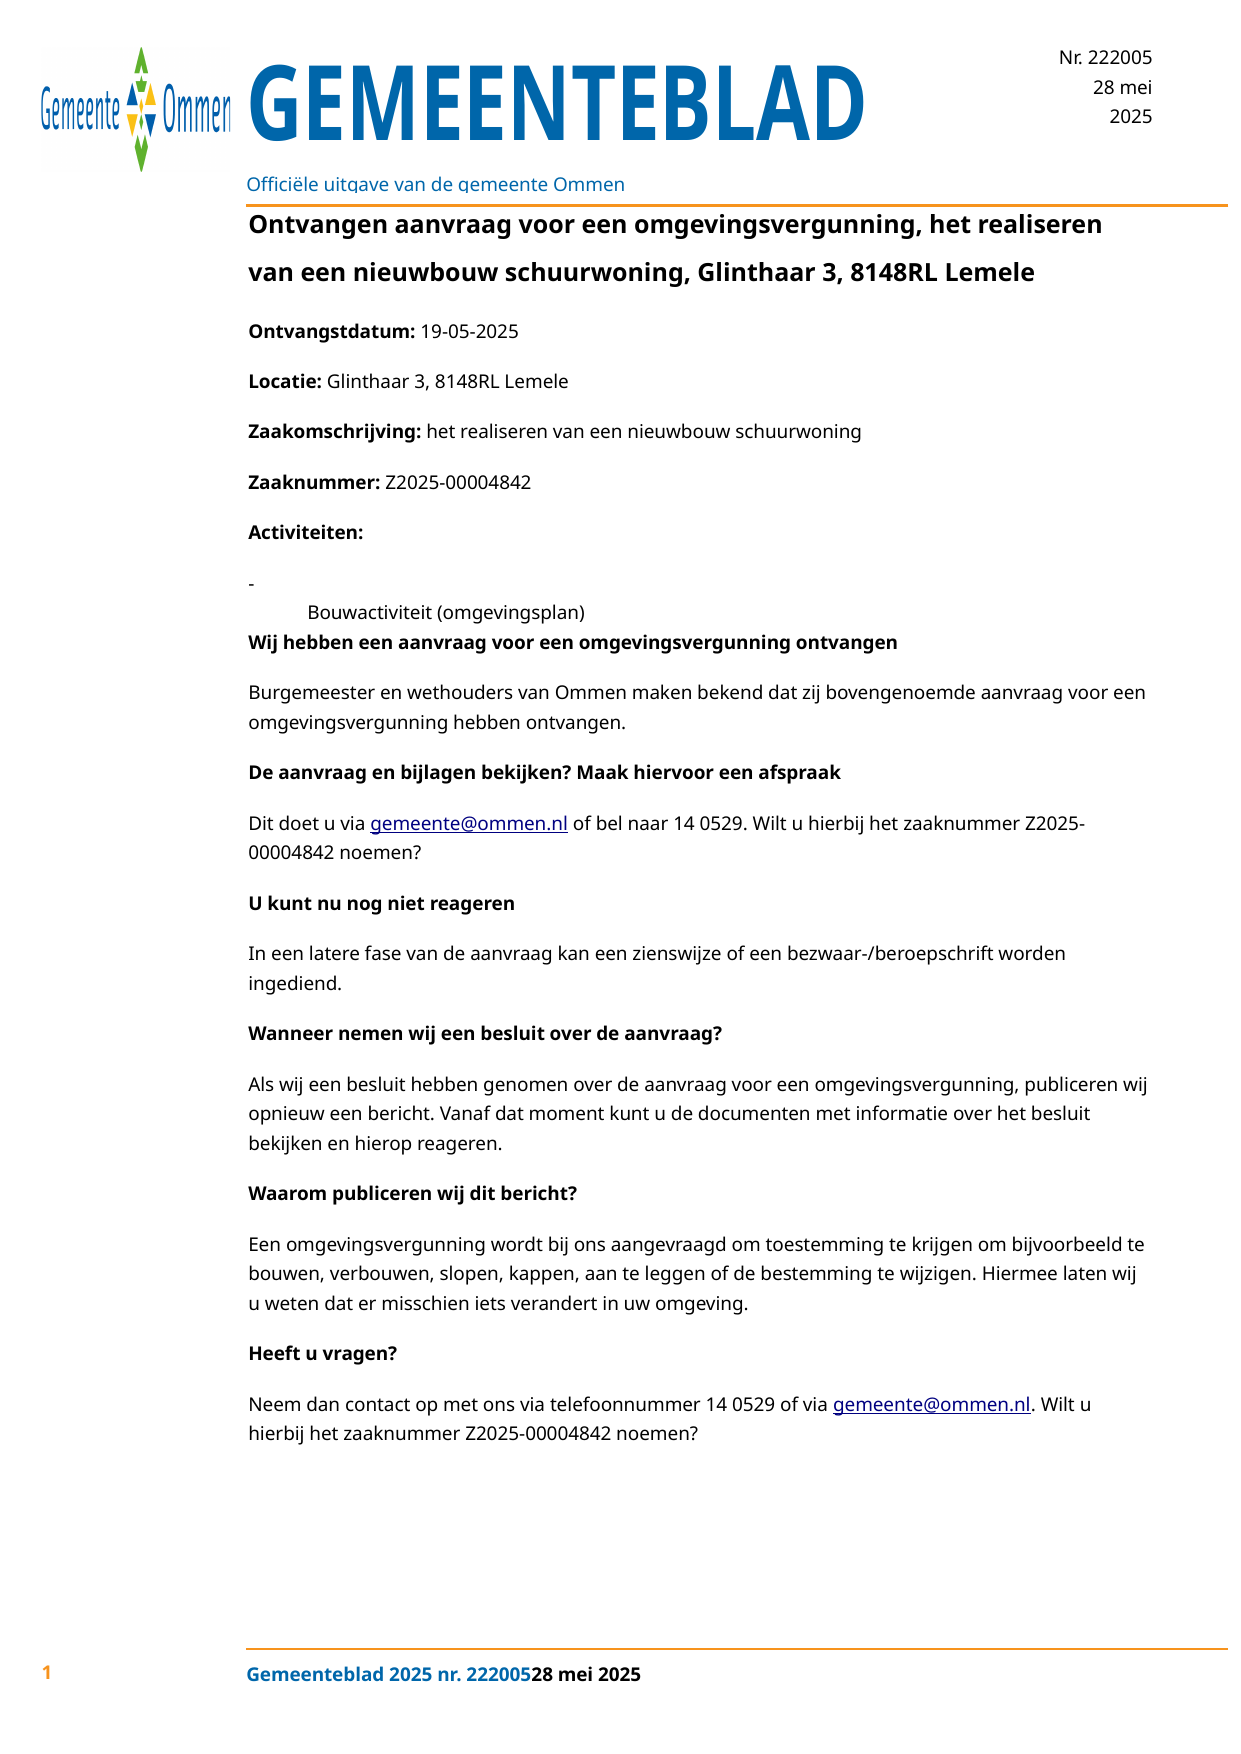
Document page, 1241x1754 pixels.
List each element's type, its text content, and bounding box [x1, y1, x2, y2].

text Ontvangen aanvraag voor een omgevingsvergunning, het realiseren van een nieuwbouw schuurwoning, Glinthaar 3, 8148RL Lemele [248, 207, 1152, 288]
text Burgemeester en wethouders van Ommen maken bekend dat zij bovengenoemde aanvraag voor een omgevingsvergunning hebben ontvangen. [248, 679, 1152, 735]
text Een omgevingsvergunning wordt bij ons aangevraagd om toestemming te krijgen om bijvoorbeeld te bouwen, verbouwen, slopen, kappen, aan te leggen of de bestemming te wijzigen. Hiermee laten wij u weten dat er misschien iets verandert in uw omgeving. [248, 1231, 1152, 1316]
text Zaaknummer: Z2025-00004842 [248, 469, 1152, 495]
text Dit doet u via gemeente@ommen.nl of bel naar 14 0529. Wilt u hierbij het zaaknummer Z2025-00004842 noemen? [248, 810, 1152, 865]
text Locatie: Glinthaar 3, 8148RL Lemele [248, 368, 1152, 394]
text Wij hebben een aanvraag voor een omgevingsvergunning ontvangen [248, 629, 1152, 655]
text Activiteiten: [248, 519, 1152, 545]
text Ontvangstdatum: 19-05-2025 [248, 318, 1152, 344]
text U kunt nu nog niet reageren [248, 890, 1152, 916]
text Heeft u vragen? [248, 1340, 1152, 1366]
text Wanneer nemen wij een besluit over de aanvraag? [248, 1020, 1152, 1046]
text Als wij een besluit hebben genomen over de aanvraag voor een omgevingsvergunning, publiceren wij opnieuw een bericht. Vanaf dat moment kunt u de documenten met informatie over het besluit bekijken en hierop reageren. [248, 1071, 1152, 1156]
text Neem dan contact op met ons via telefoonnummer 14 0529 of via gemeente@ommen.nl. Wilt u hierbij het zaaknummer Z2025-00004842 noemen? [248, 1391, 1152, 1446]
text De aanvraag en bijlagen bekijken? Maak hiervoor een afspraak [248, 759, 1152, 785]
picture [41, 47, 231, 172]
list Bouwactiviteit (omgevingsplan) [248, 599, 1152, 625]
text In een latere fase van de aanvraag kan een zienswijze of een bezwaar-/beroepschrift worden ingediend. [248, 940, 1152, 996]
text Zaakomschrijving: het realiseren van een nieuwbouw schuurwoning [248, 419, 1152, 444]
text Waarom publiceren wij dit bericht? [248, 1180, 1152, 1206]
